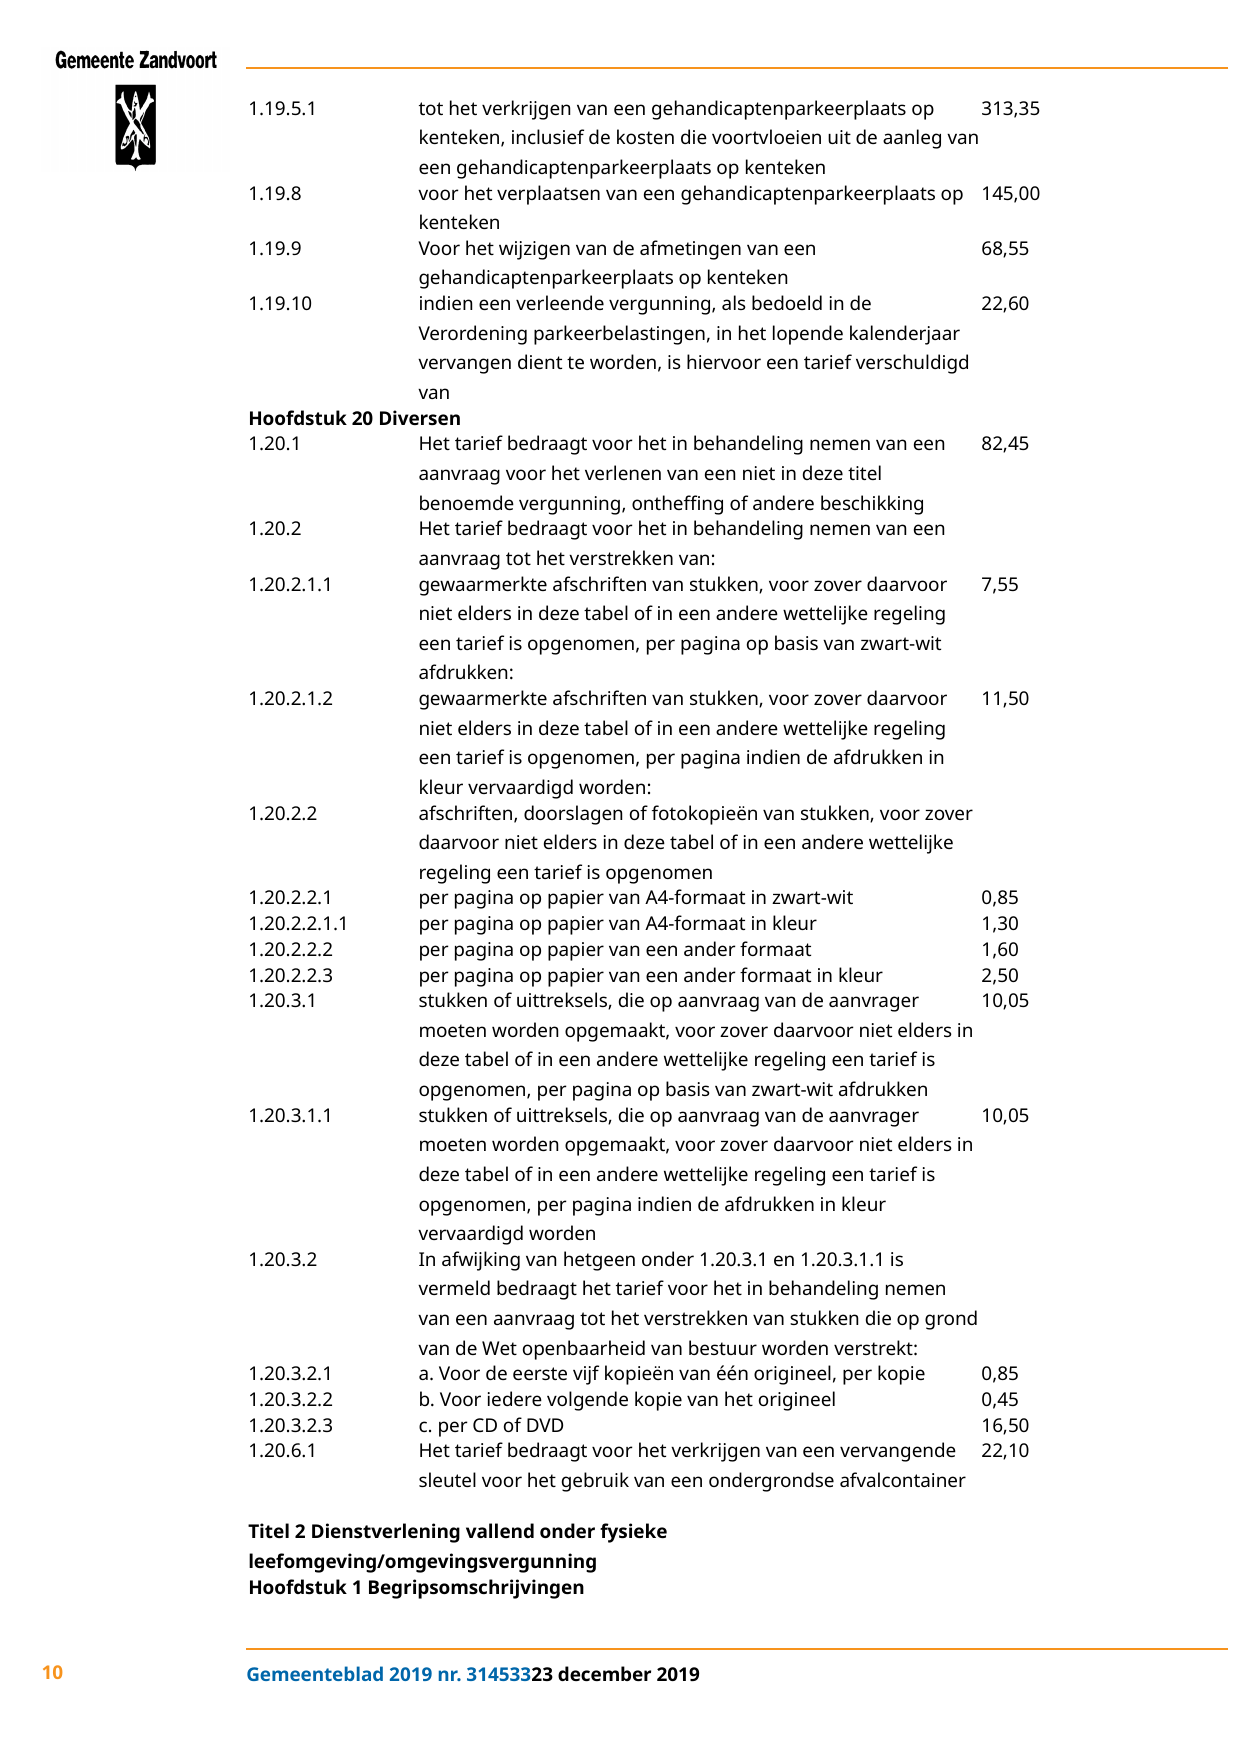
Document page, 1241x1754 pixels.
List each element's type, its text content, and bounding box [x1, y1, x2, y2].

table_cell gewaarmerkte afschriften van stukken, voor zover daarvoor niet elders in deze tabel of in een andere wettelijke regeling een tarief is opgenomen, per pagina op basis van zwart-wit afdrukken: [418, 571, 981, 685]
table_cell 1.20.2.2.2 [248, 936, 418, 962]
table_cell per pagina op papier van een ander formaat [418, 936, 981, 962]
table_cell 1.20.2 [248, 515, 418, 571]
table_cell Voor het wijzigen van de afmetingen van een gehandicaptenparkeerplaats op kenteken [418, 235, 981, 290]
table_cell 1.20.1 [248, 431, 418, 515]
table_cell 1.20.3.1.1 [248, 1102, 418, 1246]
table_cell [981, 1246, 1152, 1361]
table_cell 0,85 [981, 885, 1152, 910]
table_cell 313,35 [981, 95, 1152, 180]
table_cell indien een verleende vergunning, als bedoeld in de Verordening parkeerbelastingen, in het lopende kalenderjaar vervangen dient te worden, is hiervoor een tarief verschuldigd van [418, 290, 981, 405]
table_cell [981, 405, 1152, 431]
table_cell c. per CD of DVD [418, 1412, 981, 1438]
table_cell [248, 1493, 418, 1519]
table_cell 1.20.3.2 [248, 1246, 418, 1361]
table_cell 10,05 [981, 1102, 1152, 1246]
table_cell per pagina op papier van een ander formaat in kleur [418, 962, 981, 987]
table_cell 1.19.5.1 [248, 95, 418, 180]
table_cell a. Voor de eerste vijf kopieën van één origineel, per kopie [418, 1361, 981, 1386]
table_cell 1.20.2.1.1 [248, 571, 418, 685]
table_cell In afwijking van hetgeen onder 1.20.3.1 en 1.20.3.1.1 is vermeld bedraagt het tarief voor het in behandeling nemen van een aanvraag tot het verstrekken van stukken die op grond van de Wet openbaarheid van bestuur worden verstrekt: [418, 1246, 981, 1361]
table_cell 1.20.6.1 [248, 1438, 418, 1493]
table_cell 1.20.2.1.2 [248, 685, 418, 800]
table_cell 1.20.2.2.3 [248, 962, 418, 987]
table_cell [418, 1493, 981, 1519]
table_cell 1.19.8 [248, 180, 418, 235]
table_cell 1.19.10 [248, 290, 418, 405]
table_cell per pagina op papier van A4-formaat in zwart-wit [418, 885, 981, 910]
table_cell 0,85 [981, 1361, 1152, 1386]
table_cell [981, 515, 1152, 571]
table_cell 1.20.2.2.1.1 [248, 910, 418, 936]
table_cell 7,55 [981, 571, 1152, 685]
table_cell Hoofdstuk 20 Diversen [248, 405, 981, 431]
table_cell tot het verkrijgen van een gehandicaptenparkeerplaats op kenteken, inclusief de kosten die voortvloeien uit de aanleg van een gehandicaptenparkeerplaats op kenteken [418, 95, 981, 180]
table_cell per pagina op papier van A4-formaat in kleur [418, 910, 981, 936]
table_cell Titel 2 Dienstverlening vallend onder fysieke leefomgeving/omgevingsvergunning [248, 1519, 981, 1574]
table_cell 1,30 [981, 910, 1152, 936]
table_cell 22,10 [981, 1438, 1152, 1493]
table_cell [981, 800, 1152, 884]
table_cell 68,55 [981, 235, 1152, 290]
table_cell 1.20.2.2 [248, 800, 418, 884]
table_cell stukken of uittreksels, die op aanvraag van de aanvrager moeten worden opgemaakt, voor zover daarvoor niet elders in deze tabel of in een andere wettelijke regeling een tarief is opgenomen, per pagina indien de afdrukken in kleur vervaardigd worden [418, 1102, 981, 1246]
table_cell 0,45 [981, 1386, 1152, 1412]
table_cell b. Voor iedere volgende kopie van het origineel [418, 1386, 981, 1412]
table_cell 11,50 [981, 685, 1152, 800]
table_cell 82,45 [981, 431, 1152, 515]
table_cell 1.19.9 [248, 235, 418, 290]
table_cell 1.20.3.2.2 [248, 1386, 418, 1412]
table_cell Hoofdstuk 1 Begripsomschrijvingen [248, 1574, 981, 1600]
table_cell 1.20.3.2.1 [248, 1361, 418, 1386]
table_cell [981, 1519, 1152, 1574]
table_cell 16,50 [981, 1412, 1152, 1438]
picture [41, 47, 231, 172]
table_cell 1.20.3.1 [248, 988, 418, 1102]
table_cell 1.20.3.2.3 [248, 1412, 418, 1438]
table_cell 1,60 [981, 936, 1152, 962]
table_cell [981, 1574, 1152, 1600]
table_cell 2,50 [981, 962, 1152, 987]
table_cell gewaarmerkte afschriften van stukken, voor zover daarvoor niet elders in deze tabel of in een andere wettelijke regeling een tarief is opgenomen, per pagina indien de afdrukken in kleur vervaardigd worden: [418, 685, 981, 800]
table_cell Het tarief bedraagt voor het in behandeling nemen van een aanvraag voor het verlenen van een niet in deze titel benoemde vergunning, ontheffing of andere beschikking [418, 431, 981, 515]
table_cell 145,00 [981, 180, 1152, 235]
table_cell Het tarief bedraagt voor het verkrijgen van een vervangende sleutel voor het gebruik van een ondergrondse afvalcontainer [418, 1438, 981, 1493]
table_cell stukken of uittreksels, die op aanvraag van de aanvrager moeten worden opgemaakt, voor zover daarvoor niet elders in deze tabel of in een andere wettelijke regeling een tarief is opgenomen, per pagina op basis van zwart-wit afdrukken [418, 988, 981, 1102]
table_cell [981, 1493, 1152, 1519]
table_cell 10,05 [981, 988, 1152, 1102]
table_cell voor het verplaatsen van een gehandicaptenparkeerplaats op kenteken [418, 180, 981, 235]
table_cell afschriften, doorslagen of fotokopieën van stukken, voor zover daarvoor niet elders in deze tabel of in een andere wettelijke regeling een tarief is opgenomen [418, 800, 981, 884]
table_cell 22,60 [981, 290, 1152, 405]
table_cell 1.20.2.2.1 [248, 885, 418, 910]
table_cell Het tarief bedraagt voor het in behandeling nemen van een aanvraag tot het verstrekken van: [418, 515, 981, 571]
